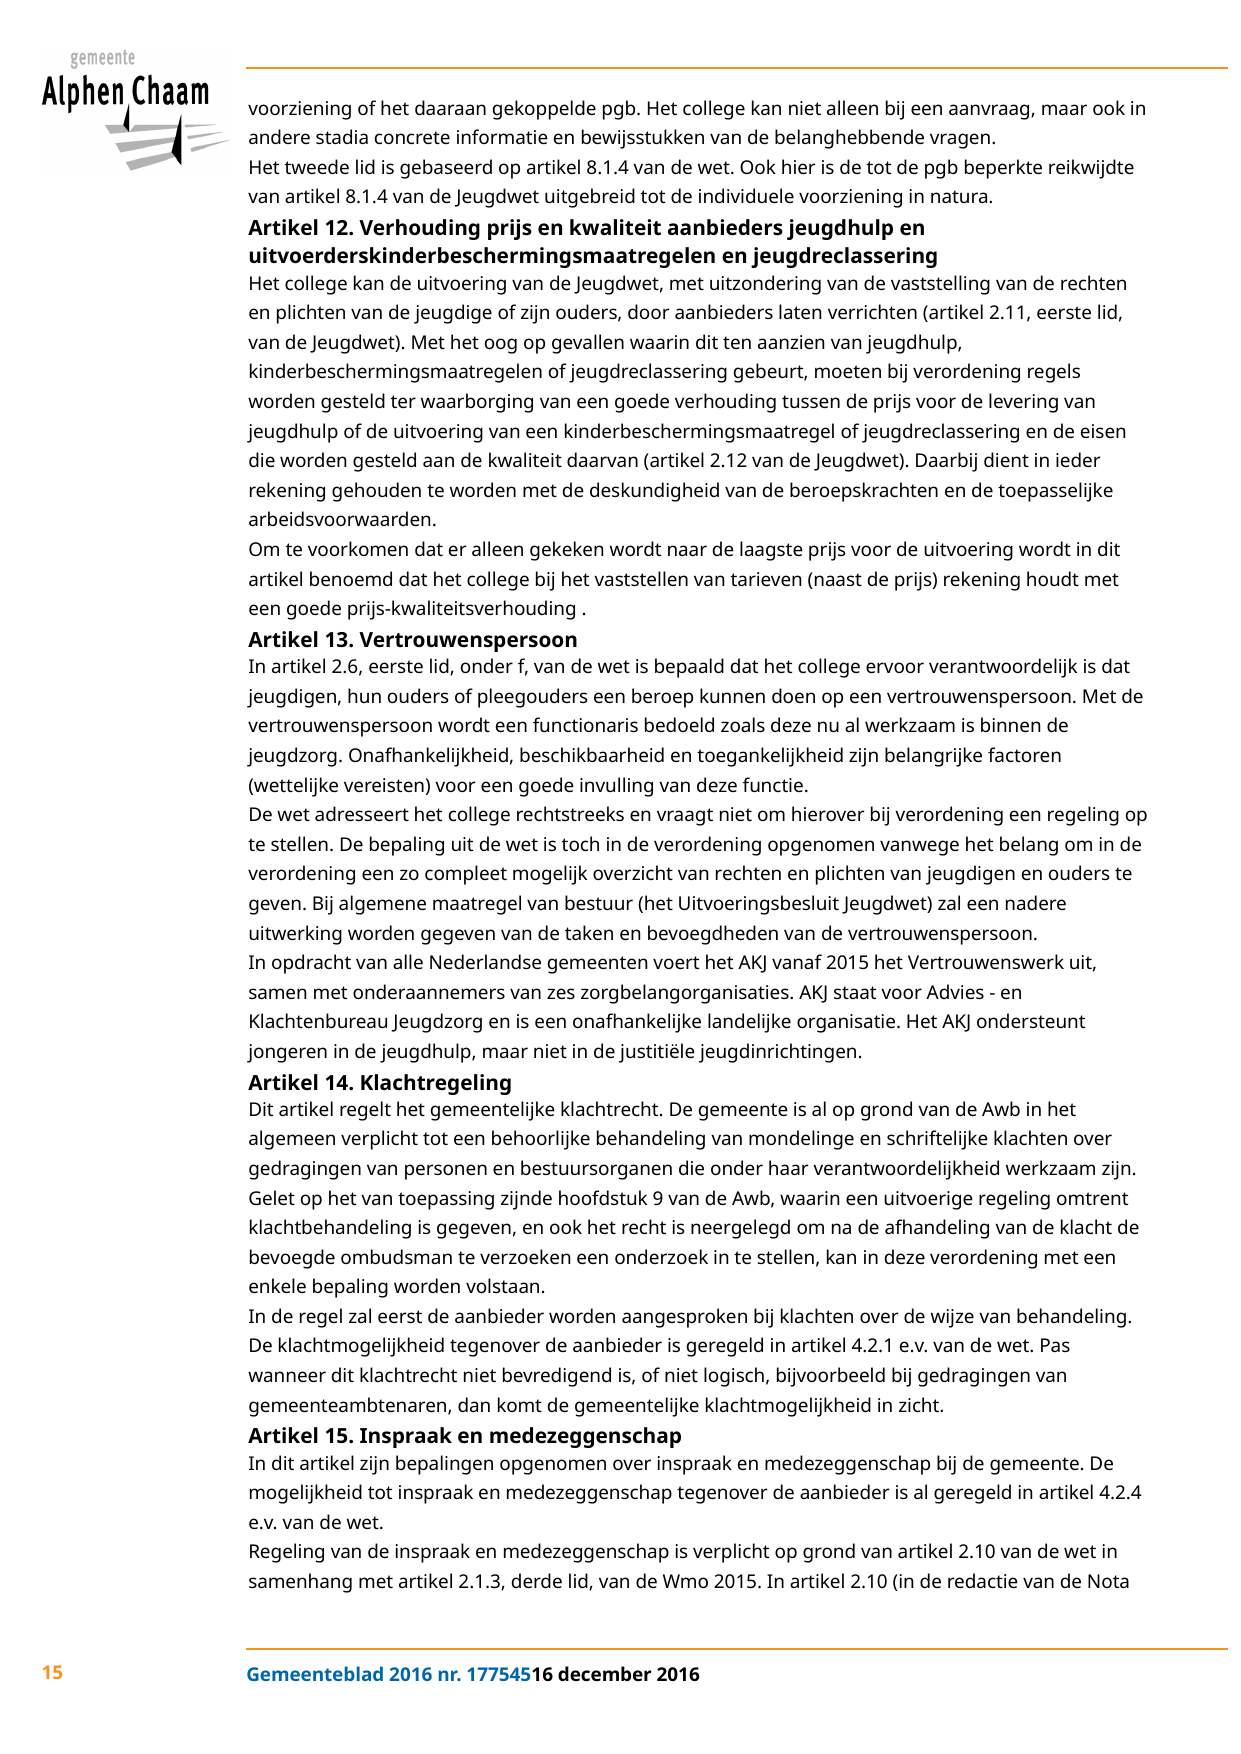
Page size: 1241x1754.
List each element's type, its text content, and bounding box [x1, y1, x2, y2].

picture [41, 47, 231, 172]
text In dit artikel zijn bepalingen opgenomen over inspraak en medezeggenschap bij de gemeente. De mogelijkheid tot inspraak en medezeggenschap tegenover de aanbieder is al geregeld in artikel 4.2.4 e.v. van de wet. [248, 1450, 1152, 1535]
text Het tweede lid is gebaseerd op artikel 8.1.4 van de wet. Ook hier is de tot de pgb beperkte reikwijdte van artikel 8.1.4 van de Jeugdwet uitgebreid tot de individuele voorziening in natura. [248, 154, 1152, 209]
text In de regel zal eerst de aanbieder worden aangesproken bij klachten over de wijze van behandeling. De klachtmogelijkheid tegenover de aanbieder is geregeld in artikel 4.2.1 e.v. van de wet. Pas wanneer dit klachtrecht niet bevredigend is, of niet logisch, bijvoorbeeld bij gedragingen van gemeenteambtenaren, dan komt de gemeentelijke klachtmogelijkheid in zicht. [248, 1303, 1152, 1418]
text De wet adresseert het college rechtstreeks en vraagt niet om hierover bij verordening een regeling op te stellen. De bepaling uit de wet is toch in de verordening opgenomen vanwege het belang om in de verordening een zo compleet mogelijk overzicht van rechten en plichten van jeugdigen en ouders te geven. Bij algemene maatregel van bestuur (het Uitvoeringsbesluit Jeugdwet) zal een nadere uitwerking worden gegeven van de taken en bevoegdheden van de vertrouwenspersoon. [248, 801, 1152, 945]
text voorziening of het daaraan gekoppelde pgb. Het college kan niet alleen bij een aanvraag, maar ook in andere stadia concrete informatie en bewijsstukken van de belanghebbende vragen. [248, 95, 1152, 150]
text In opdracht van alle Nederlandse gemeenten voert het AKJ vanaf 2015 het Vertrouwenswerk uit, samen met onderaannemers van zes zorgbelangorganisaties. AKJ staat voor Advies - en Klachtenbureau Jeugdzorg en is een onafhankelijke landelijke organisatie. Het AKJ ondersteunt jongeren in de jeugdhulp, maar niet in de justitiële jeugdinrichtingen. [248, 949, 1152, 1064]
text Het college kan de uitvoering van de Jeugdwet, met uitzondering van de vaststelling van de rechten en plichten van de jeugdige of zijn ouders, door aanbieders laten verrichten (artikel 2.11, eerste lid, van de Jeugdwet). Met het oog op gevallen waarin dit ten aanzien van jeugdhulp, kinderbeschermingsmaatregelen of jeugdreclassering gebeurt, moeten bij verordening regels worden gesteld ter waarborging van een goede verhouding tussen de prijs voor de levering van jeugdhulp of de uitvoering van een kinderbeschermingsmaatregel of jeugdreclassering en de eisen die worden gesteld aan de kwaliteit daarvan (artikel 2.12 van de Jeugdwet). Daarbij dient in ieder rekening gehouden te worden met de deskundigheid van de beroepskrachten en de toepasselijke arbeidsvoorwaarden. [248, 270, 1152, 532]
text Om te voorkomen dat er alleen gekeken wordt naar de laagste prijs voor de uitvoering wordt in dit artikel benoemd dat het college bij het vaststellen van tarieven (naast de prijs) rekening houdt met een goede prijs-kwaliteitsverhouding . [248, 536, 1152, 621]
text Artikel 14. Klachtregeling [248, 1068, 1152, 1096]
text Dit artikel regelt het gemeentelijke klachtrecht. De gemeente is al op grond van de Awb in het algemeen verplicht tot een behoorlijke behandeling van mondelinge en schriftelijke klachten over gedragingen van personen en bestuursorganen die onder haar verantwoordelijkheid werkzaam zijn. [248, 1096, 1152, 1181]
text Gelet op het van toepassing zijnde hoofdstuk 9 van de Awb, waarin een uitvoerige regeling omtrent klachtbehandeling is gegeven, en ook het recht is neergelegd om na de afhandeling van de klacht de bevoegde ombudsman te verzoeken een onderzoek in te stellen, kan in deze verordening met een enkele bepaling worden volstaan. [248, 1185, 1152, 1299]
text Artikel 15. Inspraak en medezeggenschap [248, 1421, 1152, 1450]
text In artikel 2.6, eerste lid, onder f, van de wet is bepaald dat het college ervoor verantwoordelijk is dat jeugdigen, hun ouders of pleegouders een beroep kunnen doen op een vertrouwenspersoon. Met de vertrouwenspersoon wordt een functionaris bedoeld zoals deze nu al werkzaam is binnen de jeugdzorg. Onafhankelijkheid, beschikbaarheid en toegankelijkheid zijn belangrijke factoren (wettelijke vereisten) voor een goede invulling van deze functie. [248, 653, 1152, 797]
text Artikel 12. Verhouding prijs en kwaliteit aanbieders jeugdhulp en uitvoerderskinderbeschermingsmaatregelen en jeugdreclassering [248, 213, 1152, 270]
text Artikel 13. Vertrouwenspersoon [248, 625, 1152, 653]
text Regeling van de inspraak en medezeggenschap is verplicht op grond van artikel 2.10 van de wet in samenhang met artikel 2.1.3, derde lid, van de Wmo 2015. In artikel 2.10 (in de redactie van de Nota [248, 1539, 1152, 1594]
